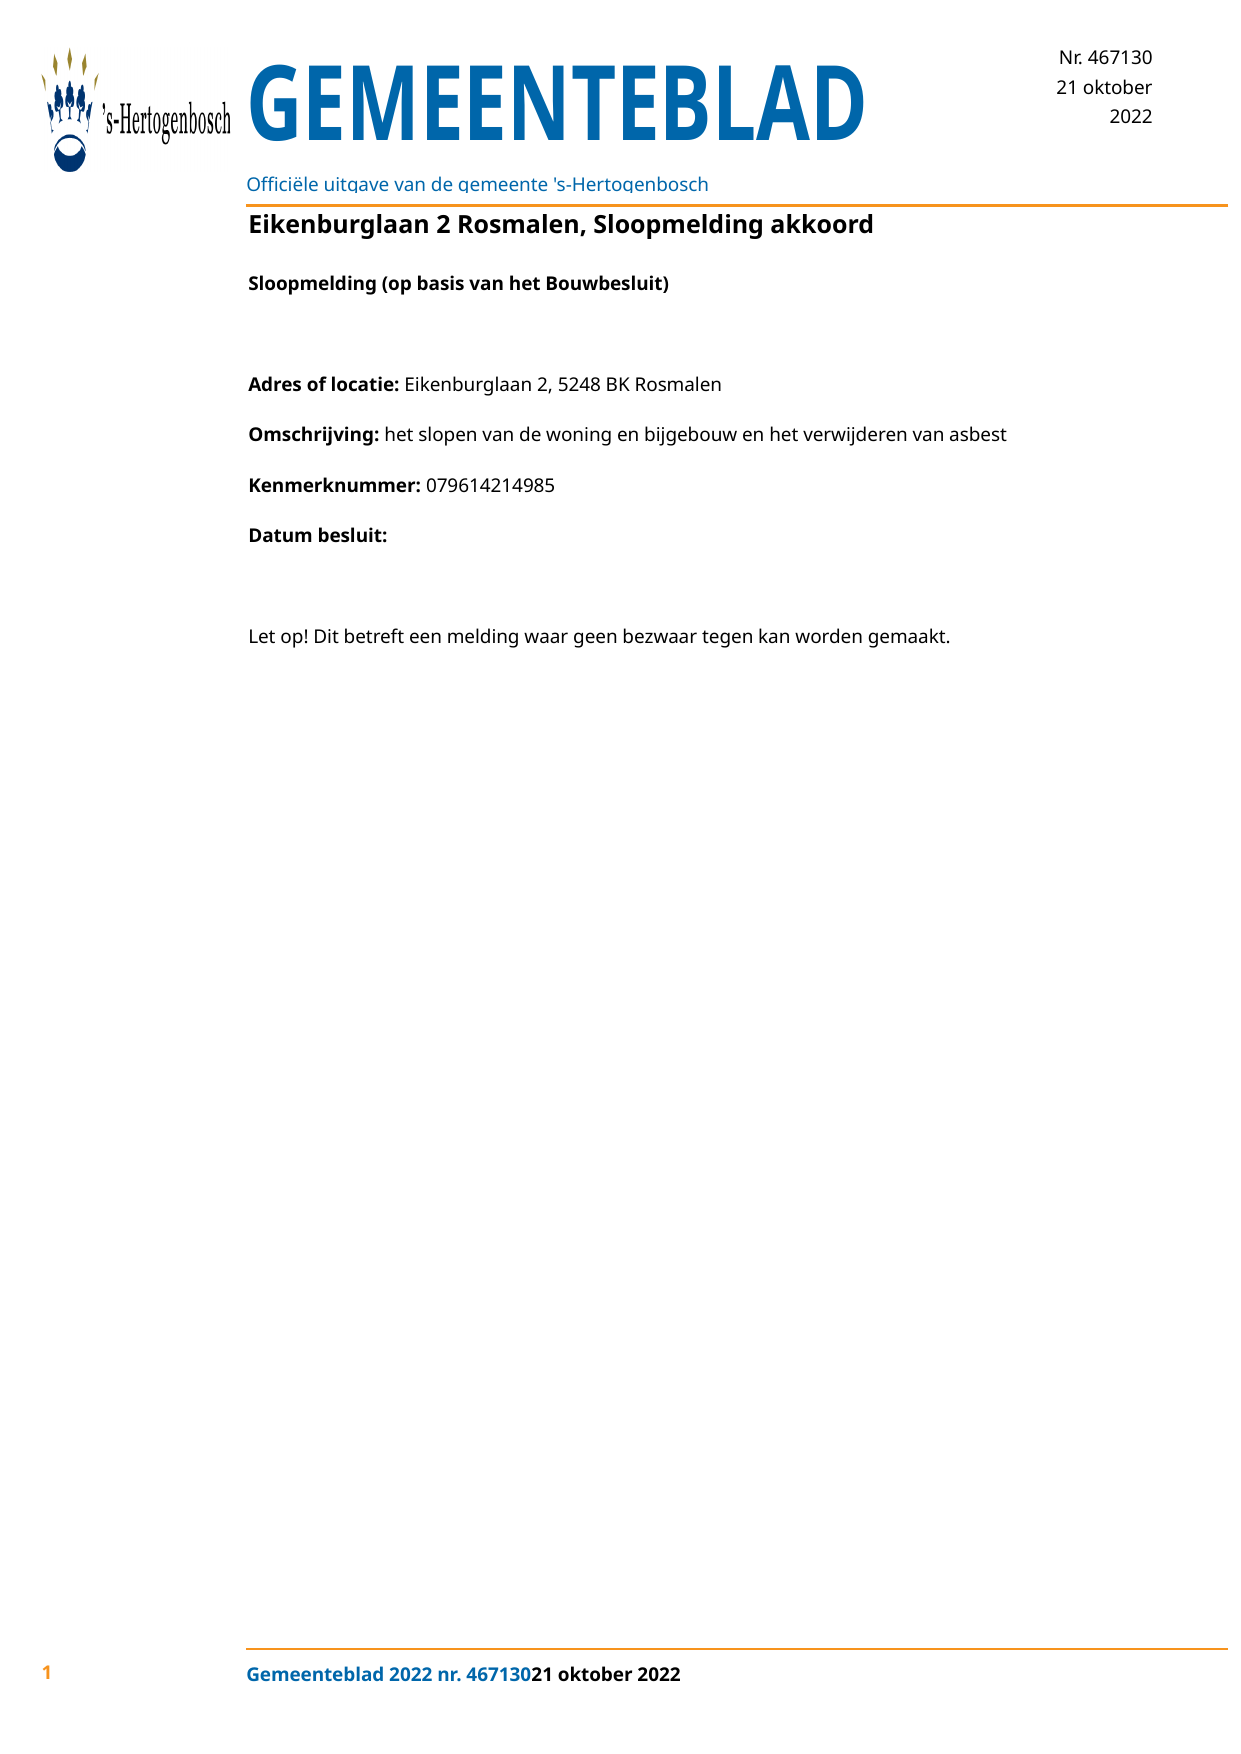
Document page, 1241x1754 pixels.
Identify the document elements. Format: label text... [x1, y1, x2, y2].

text Sloopmelding (op basis van het Bouwbesluit) [248, 270, 1152, 296]
text Adres of locatie: Eikenburglaan 2, 5248 BK Rosmalen [248, 371, 1152, 397]
text Omschrijving: het slopen van de woning en bijgebouw en het verwijderen van asbest [248, 422, 1152, 447]
text Datum besluit: [248, 522, 1152, 548]
text Kenmerknummer: 079614214985 [248, 472, 1152, 498]
text Let op! Dit betreft een melding waar geen bezwaar tegen kan worden gemaakt. [248, 623, 1152, 649]
picture [41, 47, 231, 172]
text Eikenburglaan 2 Rosmalen, Sloopmelding akkoord [248, 207, 1152, 241]
